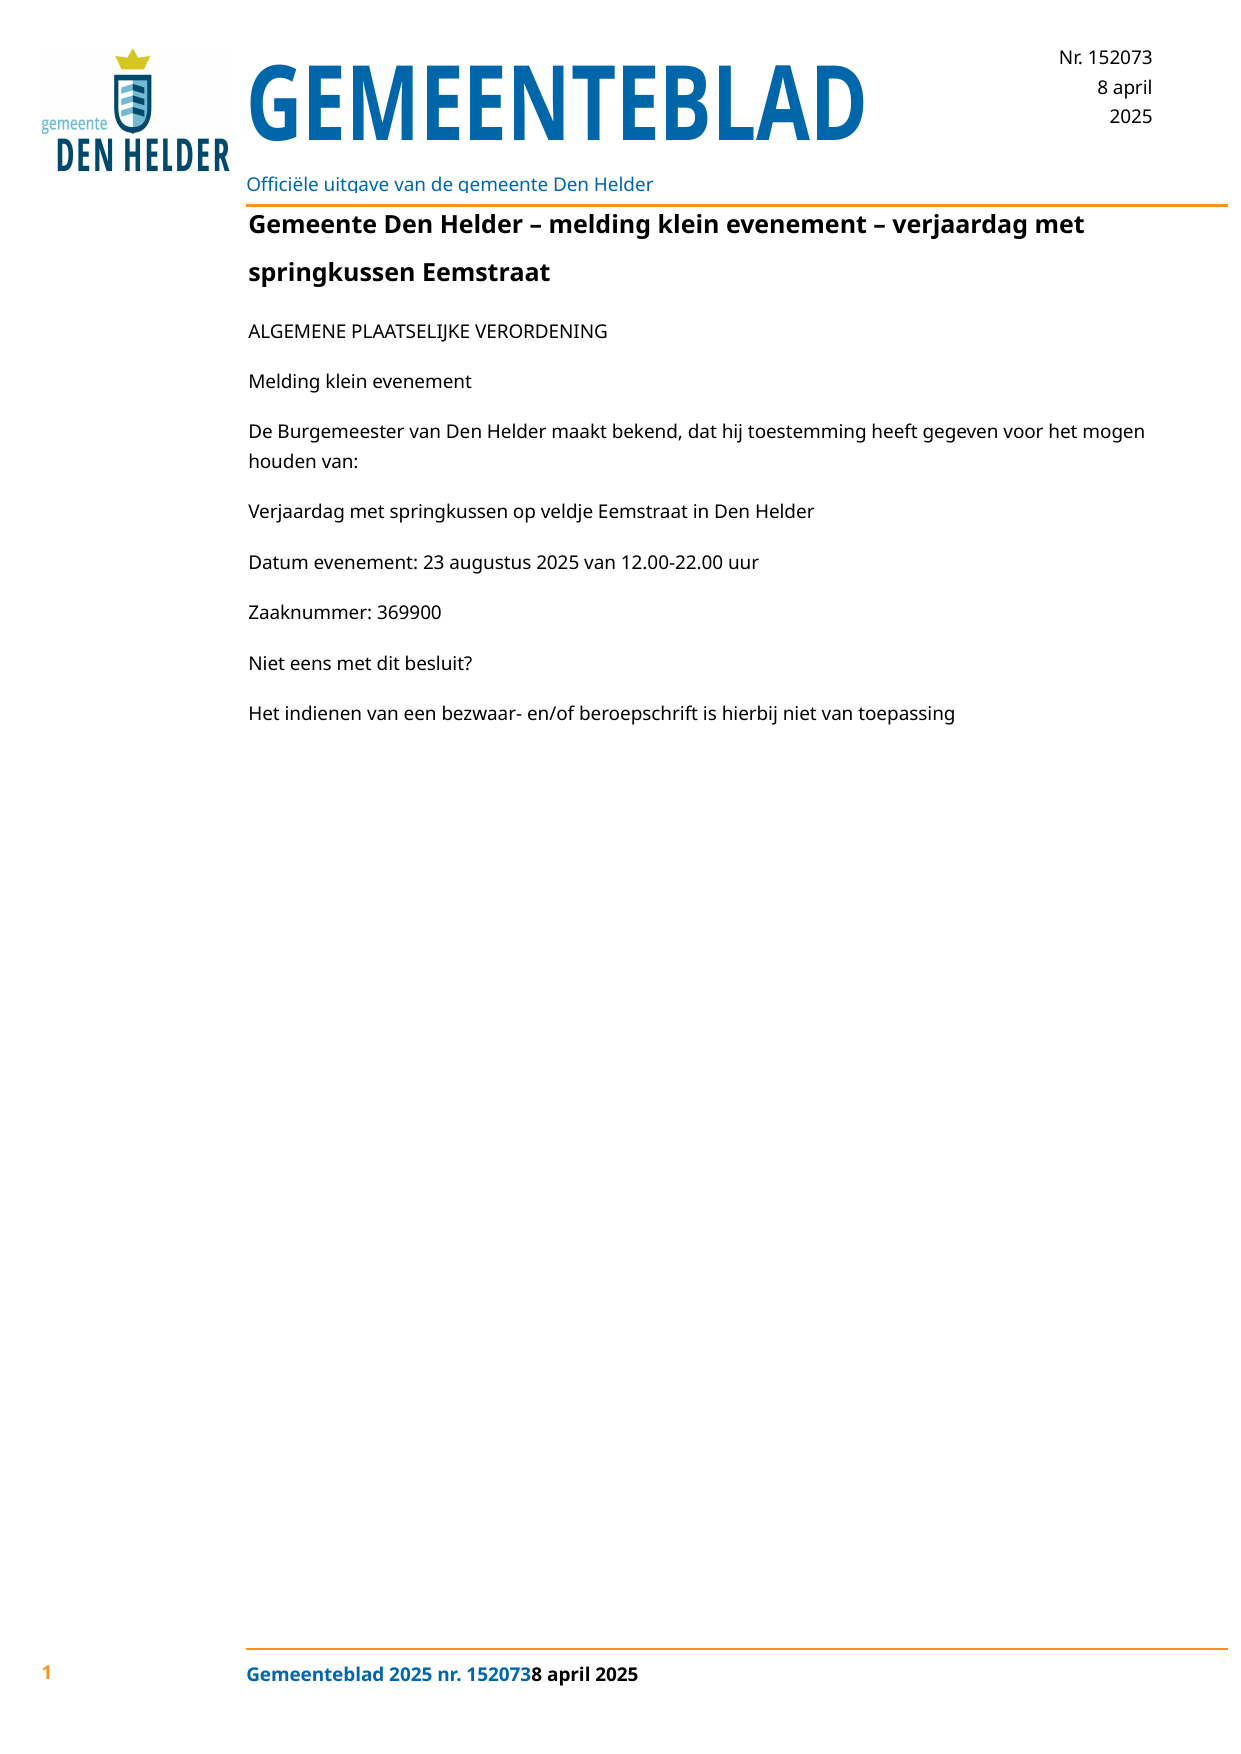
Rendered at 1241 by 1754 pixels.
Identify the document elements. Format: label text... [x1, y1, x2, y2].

text ALGEMENE PLAATSELIJKE VERORDENING [248, 318, 1152, 344]
text Zaaknummer: 369900 [248, 599, 1152, 625]
text De Burgemeester van Den Helder maakt bekend, dat hij toestemming heeft gegeven voor het mogen houden van: [248, 419, 1152, 474]
text Het indienen van een bezwaar- en/of beroepschrift is hierbij niet van toepassing [248, 700, 1152, 726]
picture [130, 157, 135, 172]
text Gemeente Den Helder – melding klein evenement – verjaardag met springkussen Eemstraat [248, 207, 1152, 288]
text Verjaardag met springkussen op veldje Eemstraat in Den Helder [248, 499, 1152, 524]
text Niet eens met dit besluit? [248, 650, 1152, 676]
picture [182, 144, 187, 165]
picture [41, 47, 231, 172]
text Melding klein evenement [248, 368, 1152, 394]
text Datum evenement: 23 augustus 2025 van 12.00-22.00 uur [248, 549, 1152, 575]
picture [63, 144, 68, 165]
picture [100, 154, 106, 172]
picture [220, 160, 224, 172]
